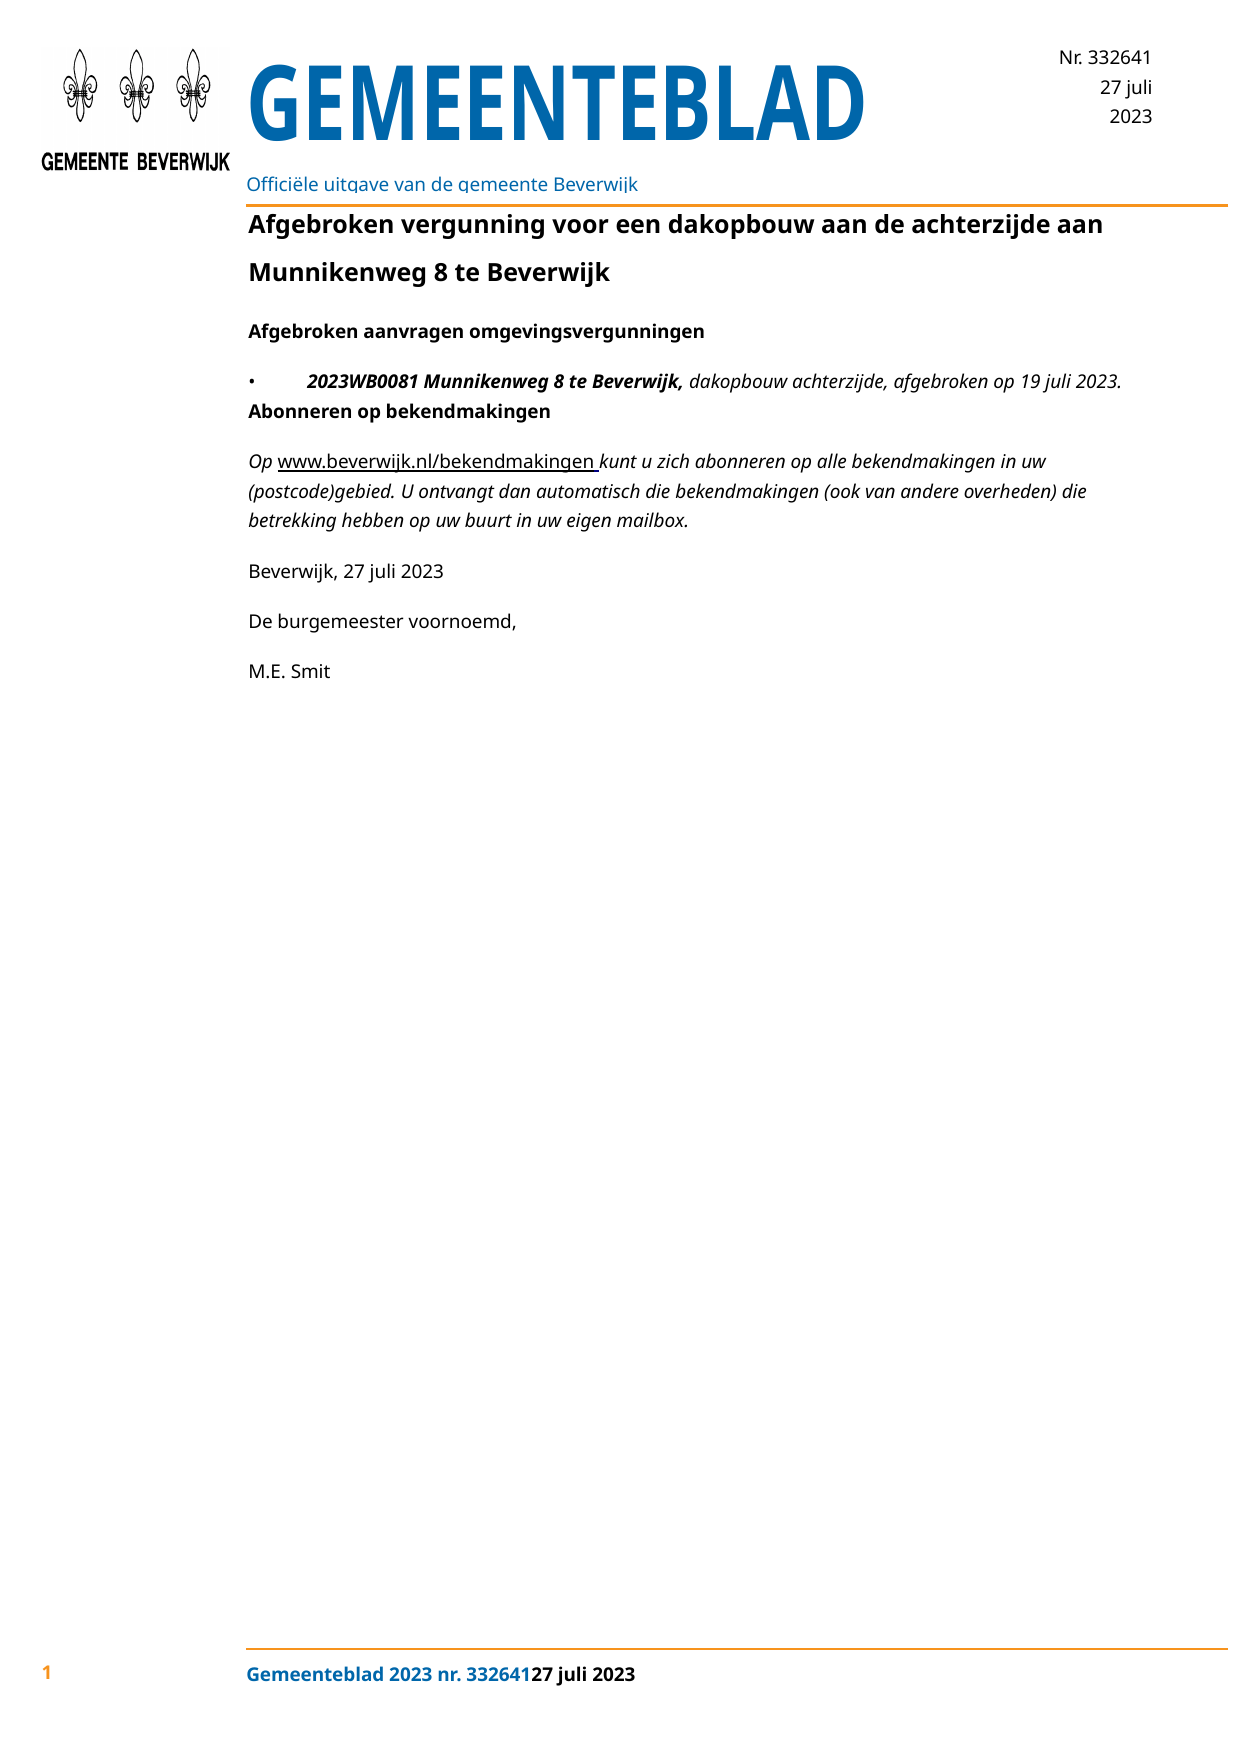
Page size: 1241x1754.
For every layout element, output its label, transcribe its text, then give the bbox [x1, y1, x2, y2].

text Abonneren op bekendmakingen [248, 398, 1152, 424]
text M.E. Smit [248, 659, 1152, 684]
text Op www.beverwijk.nl/bekendmakingen kunt u zich abonneren op alle bekendmakingen in uw (postcode)gebied. U ontvangt dan automatisch die bekendmakingen (ook van andere overheden) die betrekking hebben op uw buurt in uw eigen mailbox. [248, 448, 1152, 533]
text Afgebroken aanvragen omgevingsvergunningen [248, 318, 1152, 344]
list 2023WB0081 Munnikenweg 8 te Beverwijk, dakopbouw achterzijde, afgebroken op 19 juli 2023. [248, 368, 1152, 394]
text Afgebroken vergunning voor een dakopbouw aan de achterzijde aan Munnikenweg 8 te Beverwijk [248, 207, 1152, 288]
text Beverwijk, 27 juli 2023 [248, 558, 1152, 584]
picture [41, 47, 231, 172]
text De burgemeester voornoemd, [248, 608, 1152, 634]
